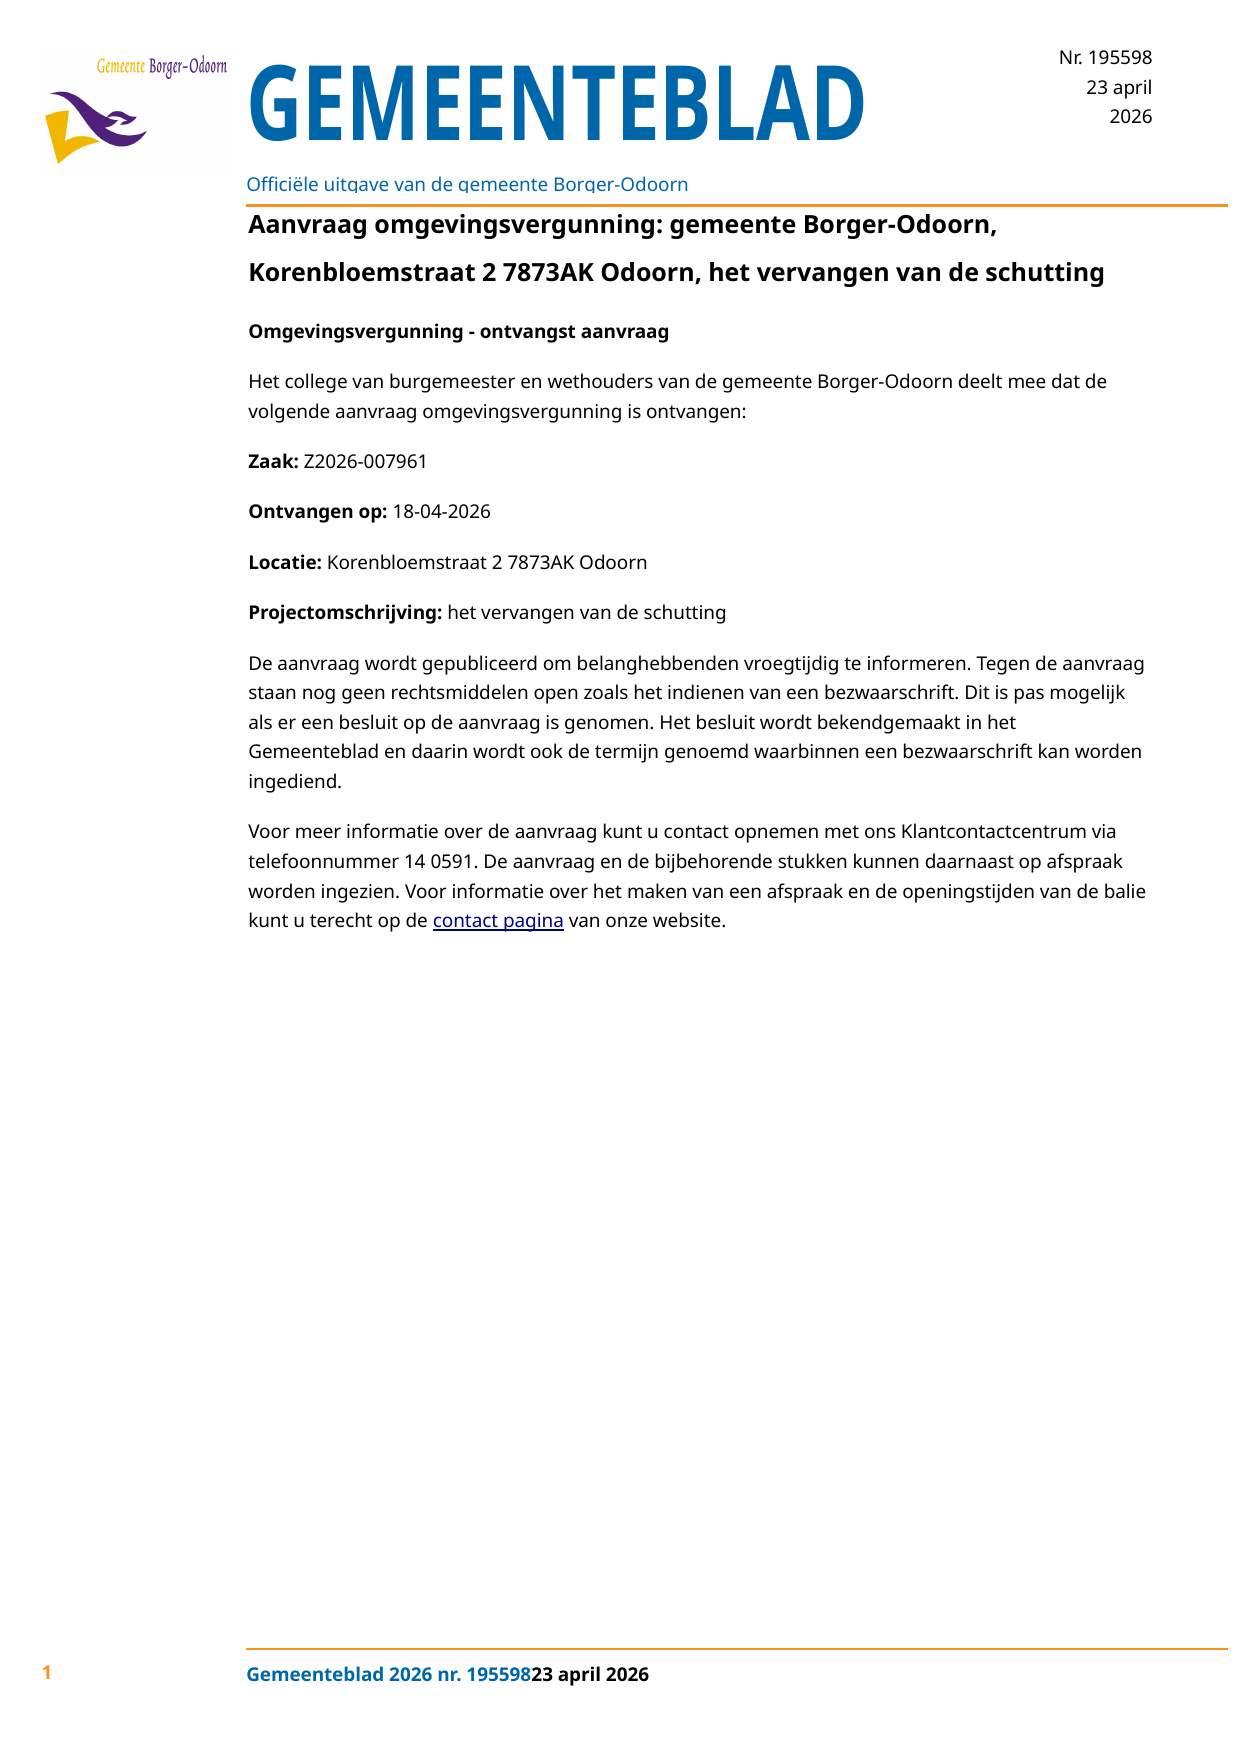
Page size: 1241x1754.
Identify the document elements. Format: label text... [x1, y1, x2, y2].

text Voor meer informatie over de aanvraag kunt u contact opnemen met ons Klantcontactcentrum via telefoonnummer 14 0591. De aanvraag en de bijbehorende stukken kunnen daarnaast op afspraak worden ingezien. Voor informatie over het maken van een afspraak en de openingstijden van de balie kunt u terecht op de contact pagina van onze website. [248, 819, 1152, 933]
text Zaak: Z2026-007961 [248, 448, 1152, 474]
text Ontvangen op: 18-04-2026 [248, 499, 1152, 524]
text Omgevingsvergunning - ontvangst aanvraag [248, 318, 1152, 344]
text Locatie: Korenbloemstraat 2 7873AK Odoorn [248, 549, 1152, 575]
text Projectomschrijving: het vervangen van de schutting [248, 599, 1152, 625]
text De aanvraag wordt gepubliceerd om belanghebbenden vroegtijdig te informeren. Tegen de aanvraag staan nog geen rechtsmiddelen open zoals het indienen van een bezwaarschrift. Dit is pas mogelijk als er een besluit op de aanvraag is genomen. Het besluit wordt bekendgemaakt in het Gemeenteblad en daarin wordt ook de termijn genoemd waarbinnen een bezwaarschrift kan worden ingediend. [248, 650, 1152, 794]
text Het college van burgemeester en wethouders van de gemeente Borger-Odoorn deelt mee dat de volgende aanvraag omgevingsvergunning is ontvangen: [248, 368, 1152, 424]
picture [41, 47, 231, 172]
text Aanvraag omgevingsvergunning: gemeente Borger-Odoorn, Korenbloemstraat 2 7873AK Odoorn, het vervangen van de schutting [248, 207, 1152, 288]
